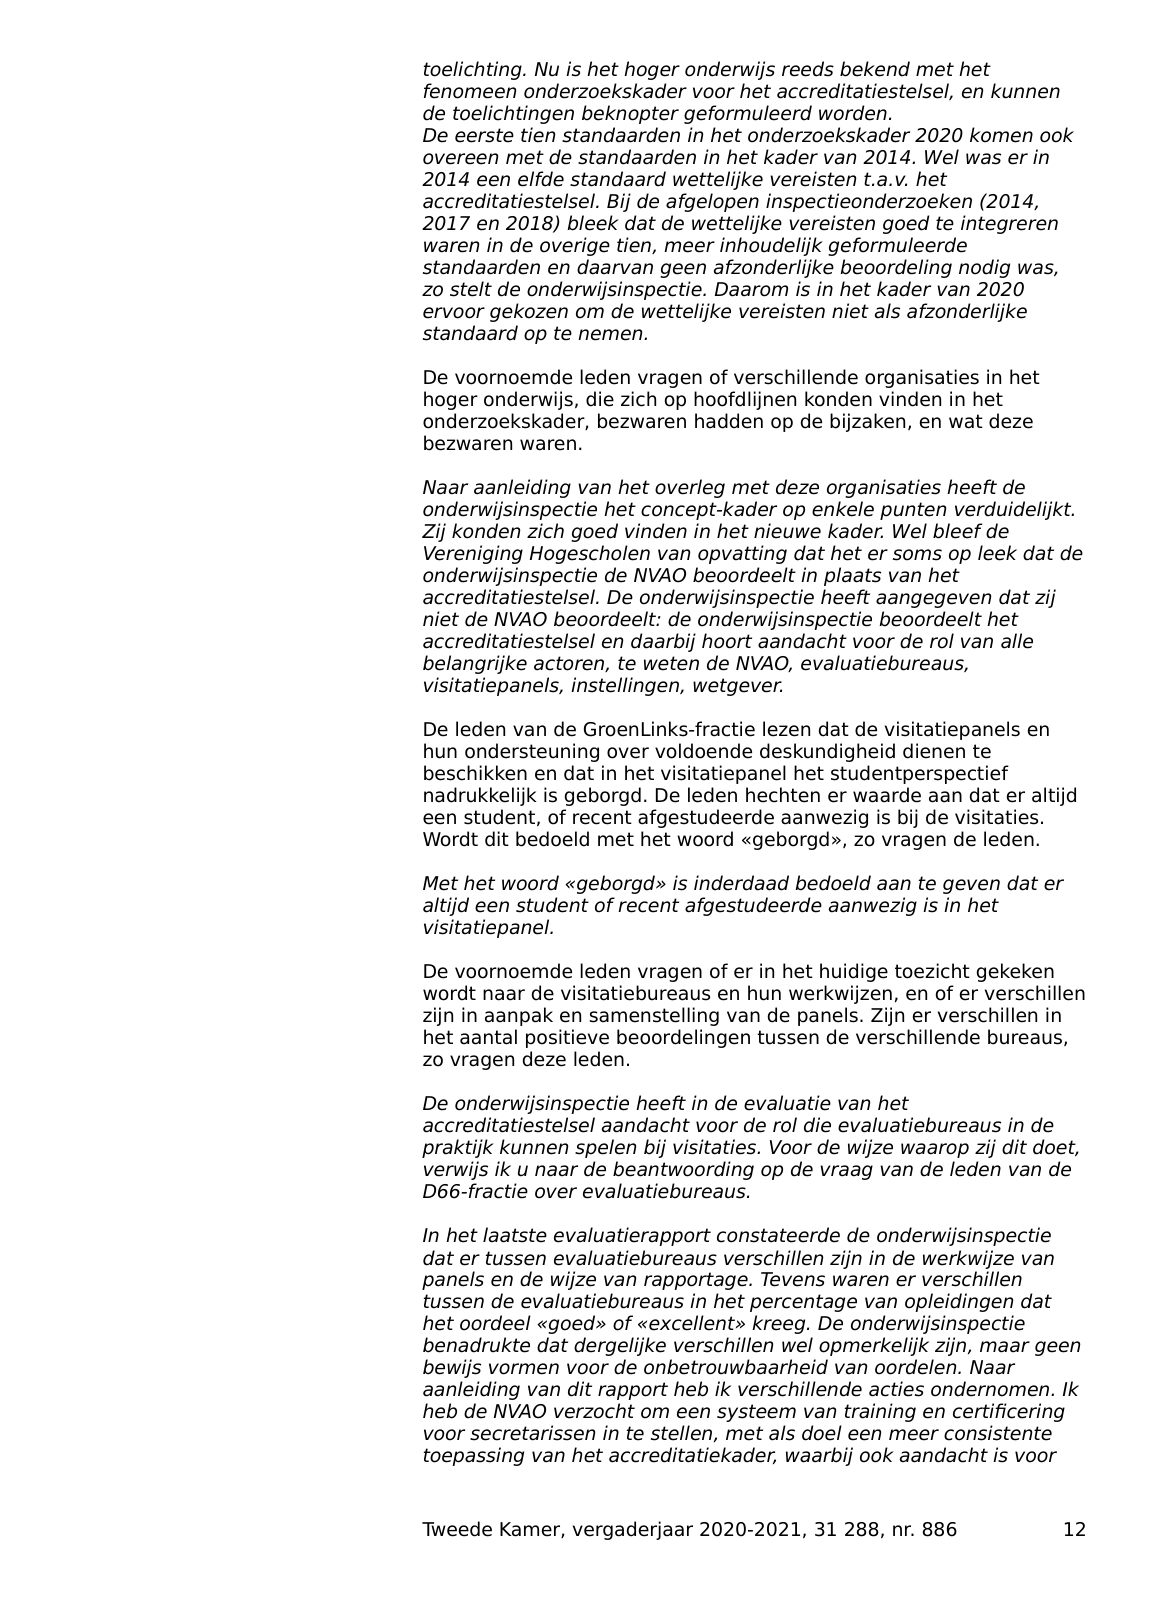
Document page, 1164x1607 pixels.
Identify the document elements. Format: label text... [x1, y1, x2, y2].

text Met het woord «geborgd» is inderdaad bedoeld aan te geven dat er altijd een student of recent afgestudeerde aanwezig is in het visitatiepanel. [422, 873, 1087, 939]
text toelichting. Nu is het hoger onderwijs reeds bekend met het fenomeen onderzoekskader voor het accreditatiestelsel, en kunnen de toelichtingen beknopter geformuleerd worden. [422, 59, 1087, 125]
text De voornoemde leden vragen of verschillende organisaties in het hoger onderwijs, die zich op hoofdlijnen konden vinden in het onderzoekskader, bezwaren hadden op de bijzaken, en wat deze bezwaren waren. [422, 367, 1087, 455]
text De leden van de GroenLinks-fractie lezen dat de visitatiepanels en hun ondersteuning over voldoende deskundigheid dienen te beschikken en dat in het visitatiepanel het studentperspectief nadrukkelijk is geborgd. De leden hechten er waarde aan dat er altijd een student, of recent afgestudeerde aanwezig is bij de visitaties. Wordt dit bedoeld met het woord «geborgd», zo vragen de leden. [422, 719, 1087, 851]
text De voornoemde leden vragen of er in het huidige toezicht gekeken wordt naar de visitatiebureaus en hun werkwijzen, en of er verschillen zijn in aanpak en samenstelling van de panels. Zijn er verschillen in het aantal positieve beoordelingen tussen de verschillende bureaus, zo vragen deze leden. [422, 961, 1087, 1071]
text In het laatste evaluatierapport constateerde de onderwijsinspectie dat er tussen evaluatiebureaus verschillen zijn in de werkwijze van panels en de wijze van rapportage. Tevens waren er verschillen tussen de evaluatiebureaus in het percentage van opleidingen dat het oordeel «goed» of «excellent» kreeg. De onderwijsinspectie benadrukte dat dergelijke verschillen wel opmerkelijk zijn, maar geen bewijs vormen voor de onbetrouwbaarheid van oordelen. Naar aanleiding van dit rapport heb ik verschillende acties ondernomen. Ik heb de NVAO verzocht om een systeem van training en certificering voor secretarissen in te stellen, met als doel een meer consistente toepassing van het accreditatiekader, waarbij ook aandacht is voor [422, 1225, 1087, 1467]
text De onderwijsinspectie heeft in de evaluatie van het accreditatiestelsel aandacht voor de rol die evaluatiebureaus in de praktijk kunnen spelen bij visitaties. Voor de wijze waarop zij dit doet, verwijs ik u naar de beantwoording op de vraag van de leden van de D66-fractie over evaluatiebureaus. [422, 1093, 1087, 1203]
text Naar aanleiding van het overleg met deze organisaties heeft de onderwijsinspectie het concept-kader op enkele punten verduidelijkt. Zij konden zich goed vinden in het nieuwe kader. Wel bleef de Vereniging Hogescholen van opvatting dat het er soms op leek dat de onderwijsinspectie de NVAO beoordeelt in plaats van het accreditatiestelsel. De onderwijsinspectie heeft aangegeven dat zij niet de NVAO beoordeelt: de onderwijsinspectie beoordeelt het accreditatiestelsel en daarbij hoort aandacht voor de rol van alle belangrijke actoren, te weten de NVAO, evaluatiebureaus, visitatiepanels, instellingen, wetgever. [422, 477, 1087, 697]
text De eerste tien standaarden in het onderzoekskader 2020 komen ook overeen met de standaarden in het kader van 2014. Wel was er in 2014 een elfde standaard wettelijke vereisten t.a.v. het accreditatiestelsel. Bij de afgelopen inspectieonderzoeken (2014, 2017 en 2018) bleek dat de wettelijke vereisten goed te integreren waren in de overige tien, meer inhoudelijk geformuleerde standaarden en daarvan geen afzonderlijke beoordeling nodig was, zo stelt de onderwijsinspectie. Daarom is in het kader van 2020 ervoor gekozen om de wettelijke vereisten niet als afzonderlijke standaard op te nemen. [422, 125, 1087, 345]
